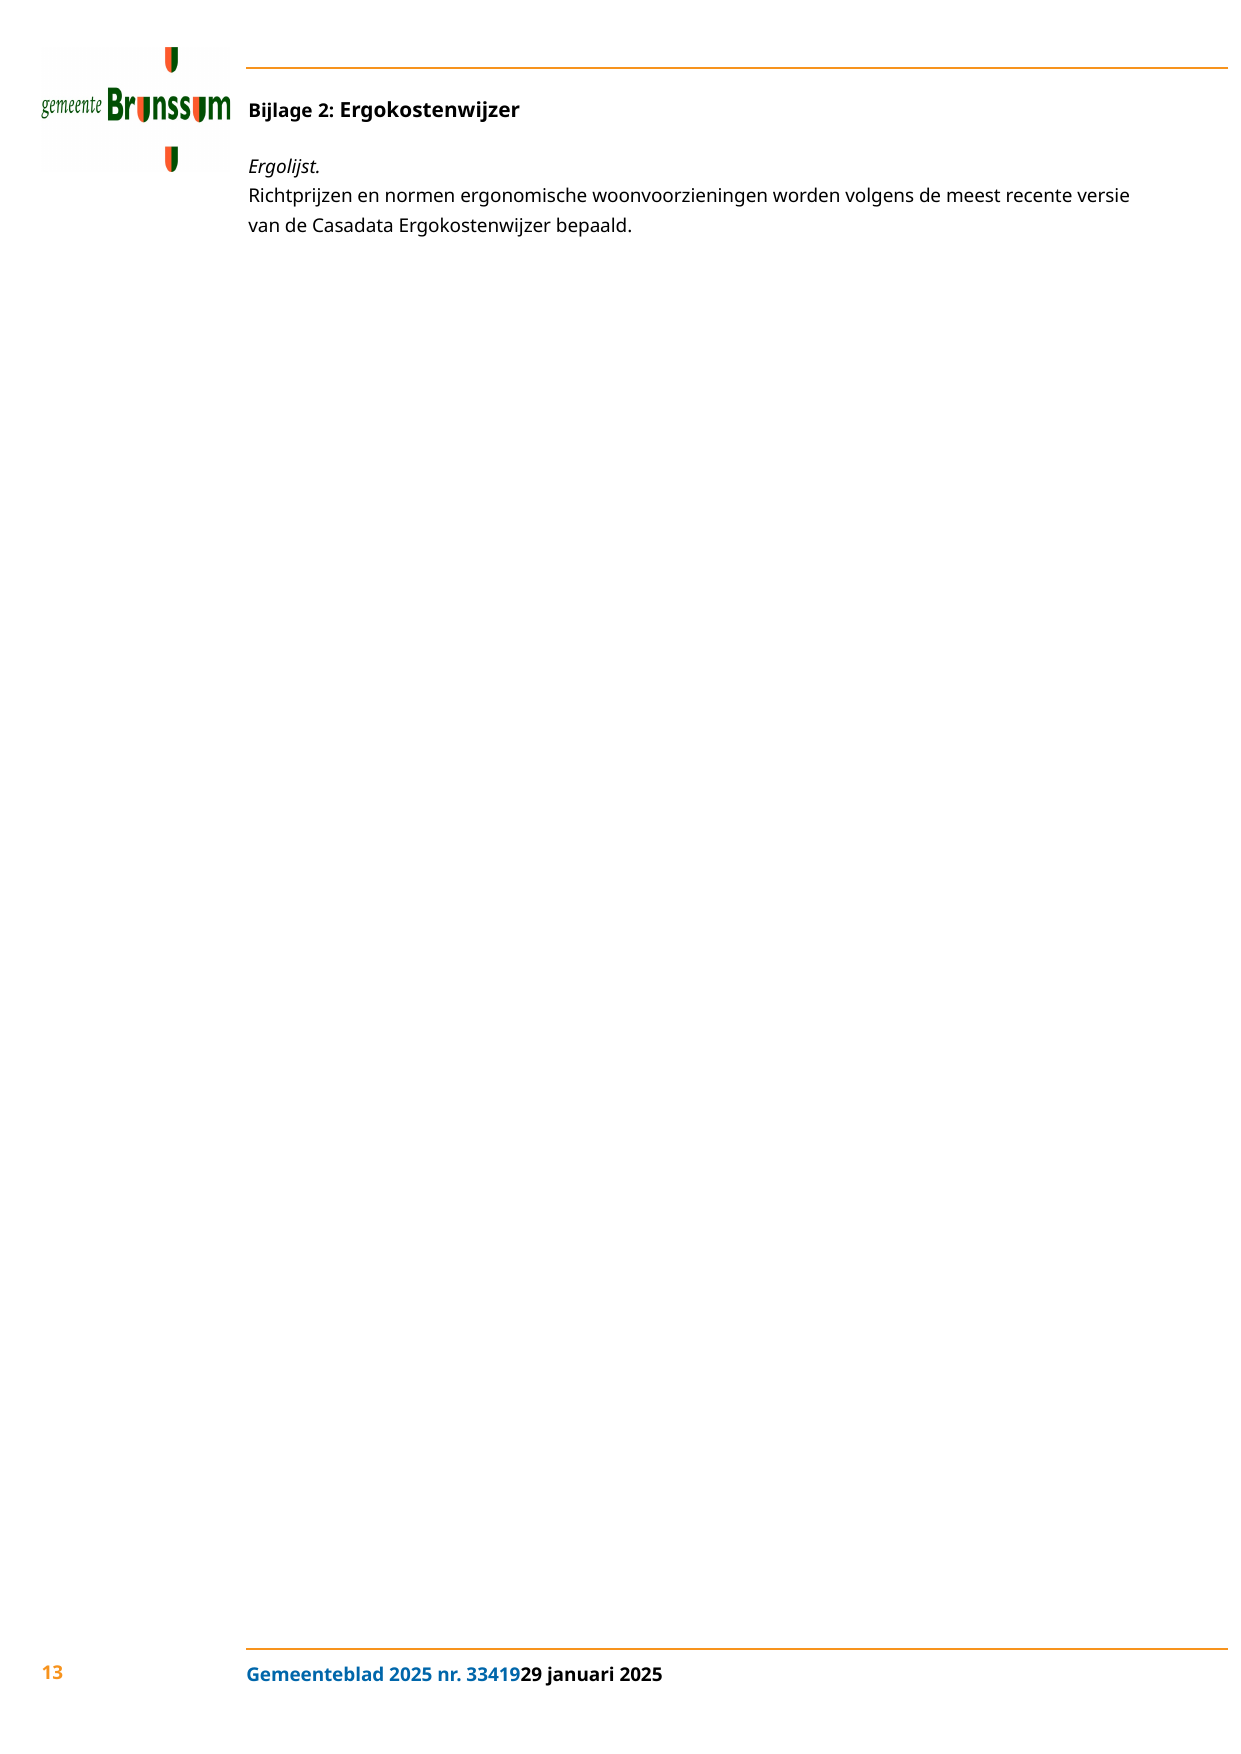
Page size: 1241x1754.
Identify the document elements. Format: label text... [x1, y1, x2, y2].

text Bijlage 2: Ergokostenwijzer [248, 95, 1152, 123]
picture [41, 47, 231, 172]
text Richtprijzen en normen ergonomische woonvoorzieningen worden volgens de meest recente versie van de Casadata Ergokostenwijzer bepaald. [248, 182, 1152, 238]
text Ergolijst. [248, 153, 1152, 179]
